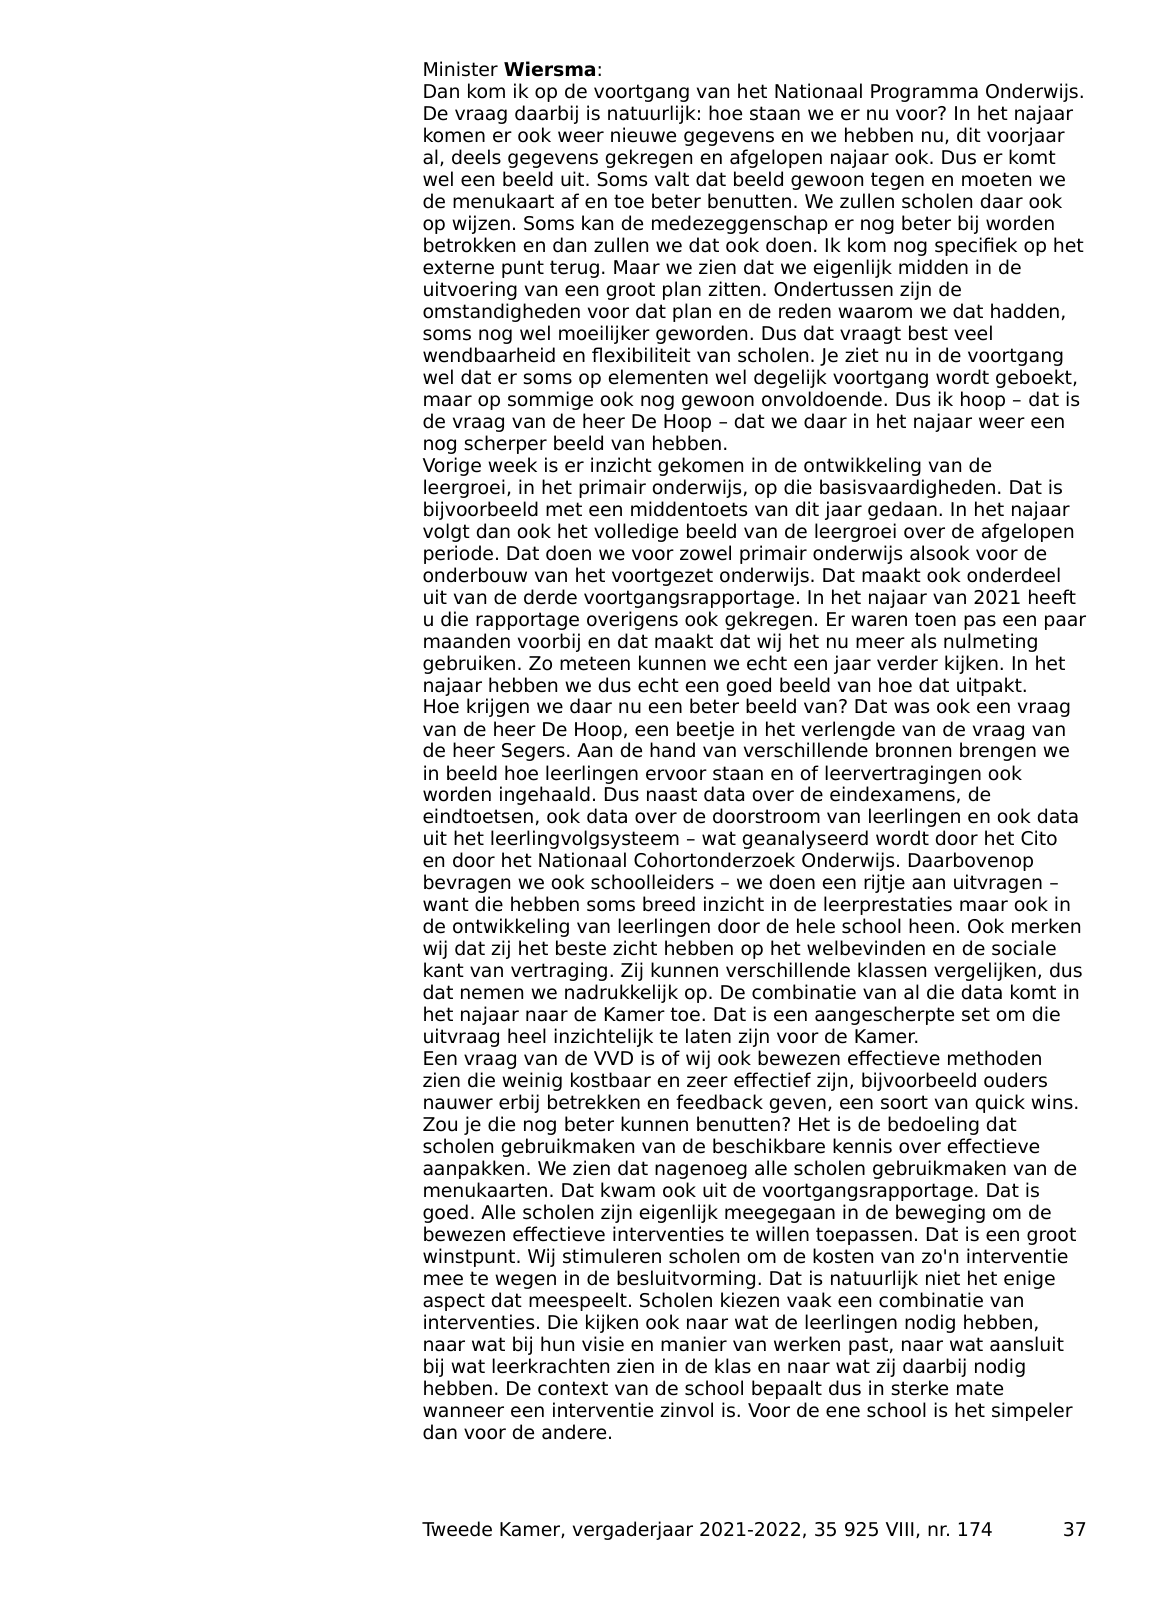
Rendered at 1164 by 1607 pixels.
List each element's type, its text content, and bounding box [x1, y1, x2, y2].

text Minister Wiersma: [422, 59, 1087, 81]
text Vorige week is er inzicht gekomen in de ontwikkeling van de leergroei, in het primair onderwijs, op die basisvaardigheden. Dat is bijvoorbeeld met een middentoets van dit jaar gedaan. In het najaar volgt dan ook het volledige beeld van de leergroei over de afgelopen periode. Dat doen we voor zowel primair onderwijs alsook voor de onderbouw van het voortgezet onderwijs. Dat maakt ook onderdeel uit van de derde voortgangsrapportage. In het najaar van 2021 heeft u die rapportage overigens ook gekregen. Er waren toen pas een paar maanden voorbij en dat maakt dat wij het nu meer als nulmeting gebruiken. Zo meteen kunnen we echt een jaar verder kijken. In het najaar hebben we dus echt een goed beeld van hoe dat uitpakt. [422, 455, 1087, 696]
text Een vraag van de VVD is of wij ook bewezen effectieve methoden zien die weinig kostbaar en zeer effectief zijn, bijvoorbeeld ouders nauwer erbij betrekken en feedback geven, een soort van quick wins. Zou je die nog beter kunnen benutten? Het is de bedoeling dat scholen gebruikmaken van de beschikbare kennis over effectieve aanpakken. We zien dat nagenoeg alle scholen gebruikmaken van de menukaarten. Dat kwam ook uit de voortgangsrapportage. Dat is goed. Alle scholen zijn eigenlijk meegegaan in de beweging om de bewezen effectieve interventies te willen toepassen. Dat is een groot winstpunt. Wij stimuleren scholen om de kosten van zo'n interventie mee te wegen in de besluitvorming. Dat is natuurlijk niet het enige aspect dat meespeelt. Scholen kiezen vaak een combinatie van interventies. Die kijken ook naar wat de leerlingen nodig hebben, naar wat bij hun visie en manier van werken past, naar wat aansluit bij wat leerkrachten zien in de klas en naar wat zij daarbij nodig hebben. De context van de school bepaalt dus in sterke mate wanneer een interventie zinvol is. Voor de ene school is het simpeler dan voor de andere. [422, 1048, 1087, 1444]
text Dan kom ik op de voortgang van het Nationaal Programma Onderwijs. De vraag daarbij is natuurlijk: hoe staan we er nu voor? In het najaar komen er ook weer nieuwe gegevens en we hebben nu, dit voorjaar al, deels gegevens gekregen en afgelopen najaar ook. Dus er komt wel een beeld uit. Soms valt dat beeld gewoon tegen en moeten we de menukaart af en toe beter benutten. We zullen scholen daar ook op wijzen. Soms kan de medezeggenschap er nog beter bij worden betrokken en dan zullen we dat ook doen. Ik kom nog specifiek op het externe punt terug. Maar we zien dat we eigenlijk midden in de uitvoering van een groot plan zitten. Ondertussen zijn de omstandigheden voor dat plan en de reden waarom we dat hadden, soms nog wel moeilijker geworden. Dus dat vraagt best veel wendbaarheid en flexibiliteit van scholen. Je ziet nu in de voortgang wel dat er soms op elementen wel degelijk voortgang wordt geboekt, maar op sommige ook nog gewoon onvoldoende. Dus ik hoop – dat is de vraag van de heer De Hoop – dat we daar in het najaar weer een nog scherper beeld van hebben. [422, 81, 1087, 455]
text Hoe krijgen we daar nu een beter beeld van? Dat was ook een vraag van de heer De Hoop, een beetje in het verlengde van de vraag van de heer Segers. Aan de hand van verschillende bronnen brengen we in beeld hoe leerlingen ervoor staan en of leervertragingen ook worden ingehaald. Dus naast data over de eindexamens, de eindtoetsen, ook data over de doorstroom van leerlingen en ook data uit het leerlingvolgsysteem – wat geanalyseerd wordt door het Cito en door het Nationaal Cohortonderzoek Onderwijs. Daarbovenop bevragen we ook schoolleiders – we doen een rijtje aan uitvragen – want die hebben soms breed inzicht in de leerprestaties maar ook in de ontwikkeling van leerlingen door de hele school heen. Ook merken wij dat zij het beste zicht hebben op het welbevinden en de sociale kant van vertraging. Zij kunnen verschillende klassen vergelijken, dus dat nemen we nadrukkelijk op. De combinatie van al die data komt in het najaar naar de Kamer toe. Dat is een aangescherpte set om die uitvraag heel inzichtelijk te laten zijn voor de Kamer. [422, 696, 1087, 1048]
